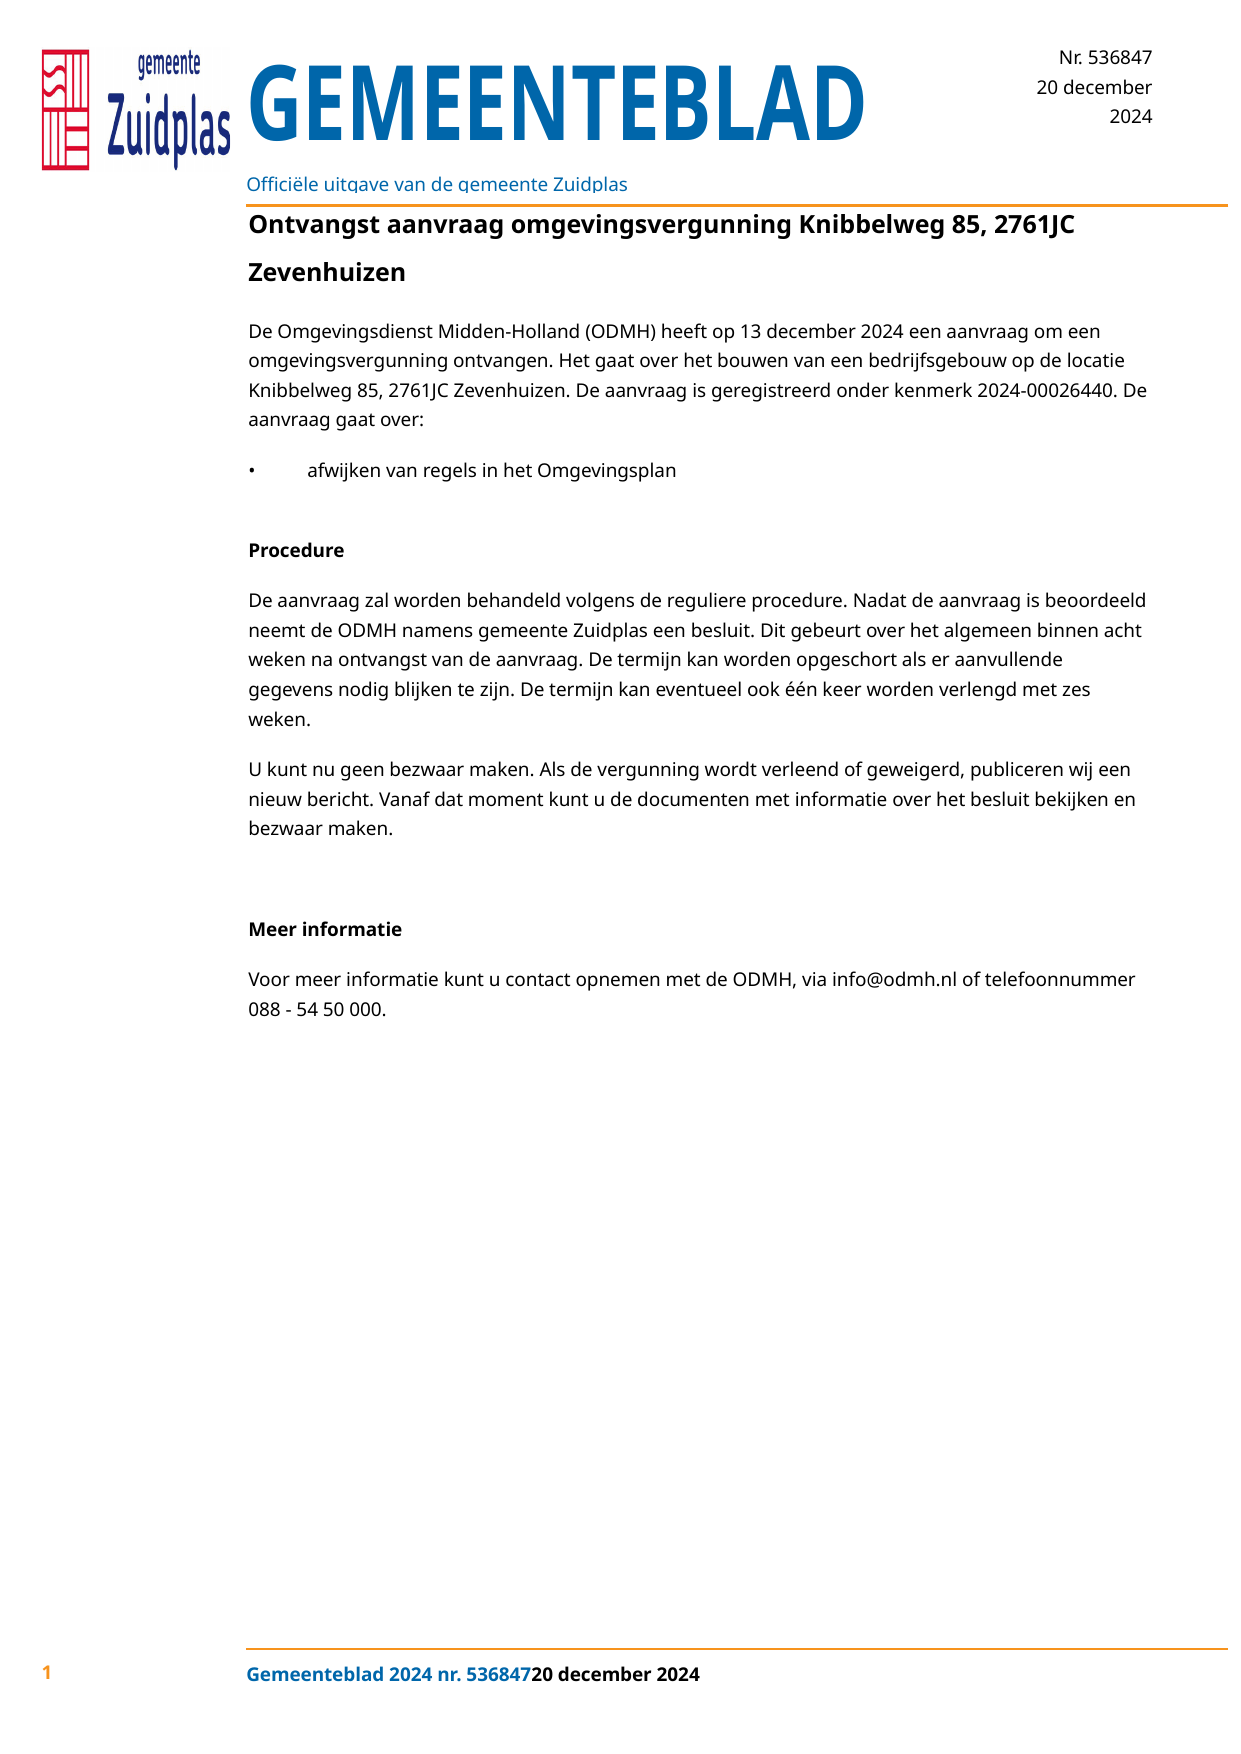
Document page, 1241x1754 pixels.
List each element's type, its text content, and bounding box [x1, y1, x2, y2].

text Meer informatie [248, 916, 1152, 942]
text Ontvangst aanvraag omgevingsvergunning Knibbelweg 85, 2761JC Zevenhuizen [248, 207, 1152, 288]
text U kunt nu geen bezwaar maken. Als de vergunning wordt verleend of geweigerd, publiceren wij een nieuw bericht. Vanaf dat moment kunt u de documenten met informatie over het besluit bekijken en bezwaar maken. [248, 756, 1152, 841]
text De aanvraag zal worden behandeld volgens de reguliere procedure. Nadat de aanvraag is beoordeeld neemt de ODMH namens gemeente Zuidplas een besluit. Dit gebeurt over het algemeen binnen acht weken na ontvangst van de aanvraag. De termijn kan worden opgeschort als er aanvullende gegevens nodig blijken te zijn. De termijn kan eventueel ook één keer worden verlengd met zes weken. [248, 587, 1152, 732]
text De Omgevingsdienst Midden-Holland (ODMH) heeft op 13 december 2024 een aanvraag om een omgevingsvergunning ontvangen. Het gaat over het bouwen van een bedrijfsgebouw op de locatie Knibbelweg 85, 2761JC Zevenhuizen. De aanvraag is geregistreerd onder kenmerk 2024-00026440. De aanvraag gaat over: [248, 318, 1152, 432]
list afwijken van regels in het Omgevingsplan [248, 457, 1152, 483]
text Voor meer informatie kunt u contact opnemen met de ODMH, via info@odmh.nl of telefoonnummer 088 - 54 50 000. [248, 967, 1152, 1022]
picture [41, 47, 231, 172]
text Procedure [248, 537, 1152, 563]
